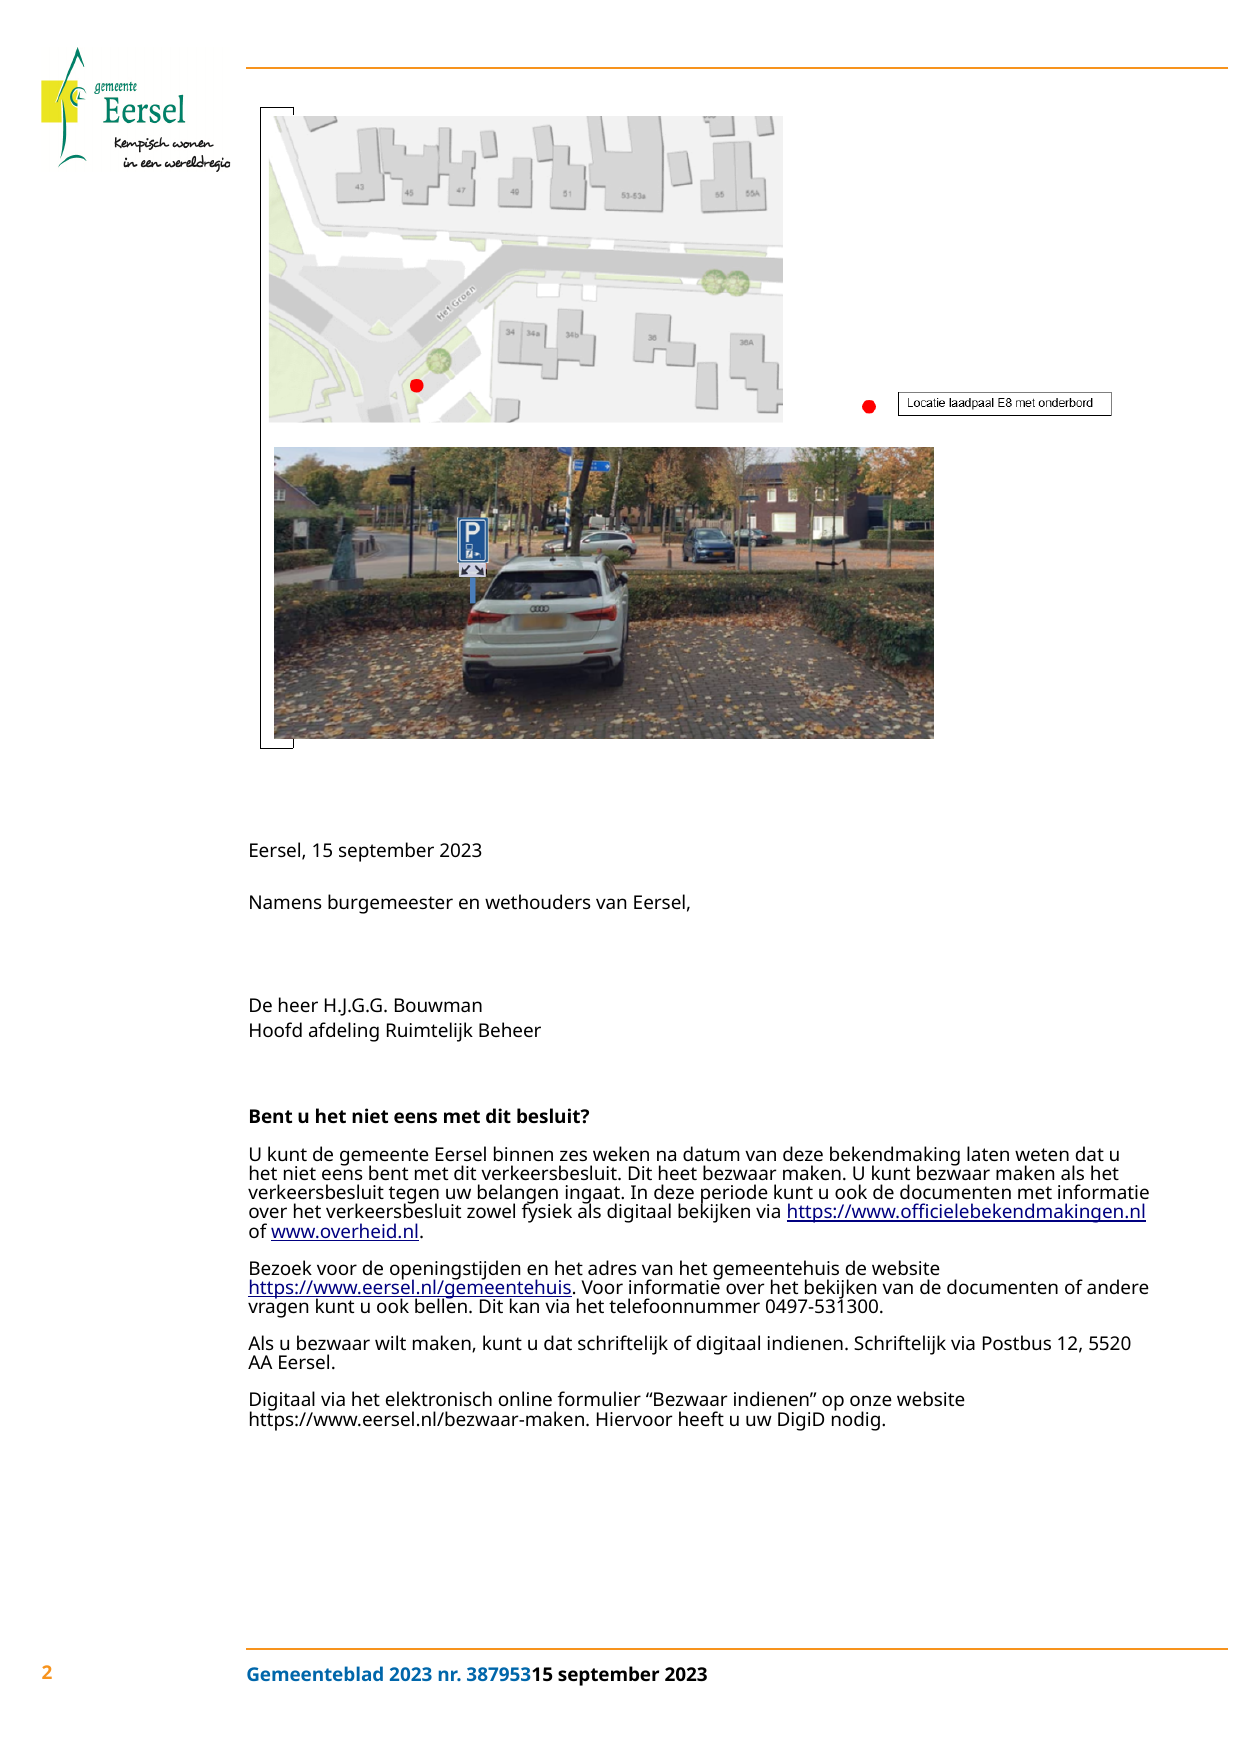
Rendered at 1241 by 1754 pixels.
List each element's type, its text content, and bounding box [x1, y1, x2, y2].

text Digitaal via het elektronisch online formulier “Bezwaar indienen” op onze website https://www.eersel.nl/bezwaar-maken. Hiervoor heeft u uw DigiD nodig. [248, 1391, 1152, 1430]
text Bent u het niet eens met dit besluit? [248, 1108, 1152, 1128]
text Als u bezwaar wilt maken, kunt u dat schriftelijk of digitaal indienen. Schriftelijk via Postbus 12, 5520 AA Eersel. [248, 1335, 1152, 1374]
text Eersel, 15 september 2023 [248, 838, 1152, 863]
text Hoofd afdeling Ruimtelijk Beheer [248, 1018, 1152, 1043]
picture [268, 115, 1155, 739]
text Bezoek voor de openingstijden en het adres van het gemeentehuis de website https://www.eersel.nl/gemeentehuis. Voor informatie over het bekijken van de documenten of andere vragen kunt u ook bellen. Dit kan via het telefoonnummer 0497-531300. [248, 1259, 1152, 1317]
text U kunt de gemeente Eersel binnen zes weken na datum van deze bekendmaking laten weten dat u het niet eens bent met dit verkeersbesluit. Dit heet bezwaar maken. U kunt bezwaar maken als het verkeersbesluit tegen uw belangen ingaat. In deze periode kunt u ook de documenten met informatie over het verkeersbesluit zowel fysiek als digitaal bekijken via https://www.officielebekendmakingen.nl of www.overheid.nl. [248, 1146, 1152, 1242]
text Namens burgemeester en wethouders van Eersel, [248, 889, 1152, 915]
picture [41, 47, 231, 172]
text De heer H.J.G.G. Bouwman [248, 992, 1152, 1018]
